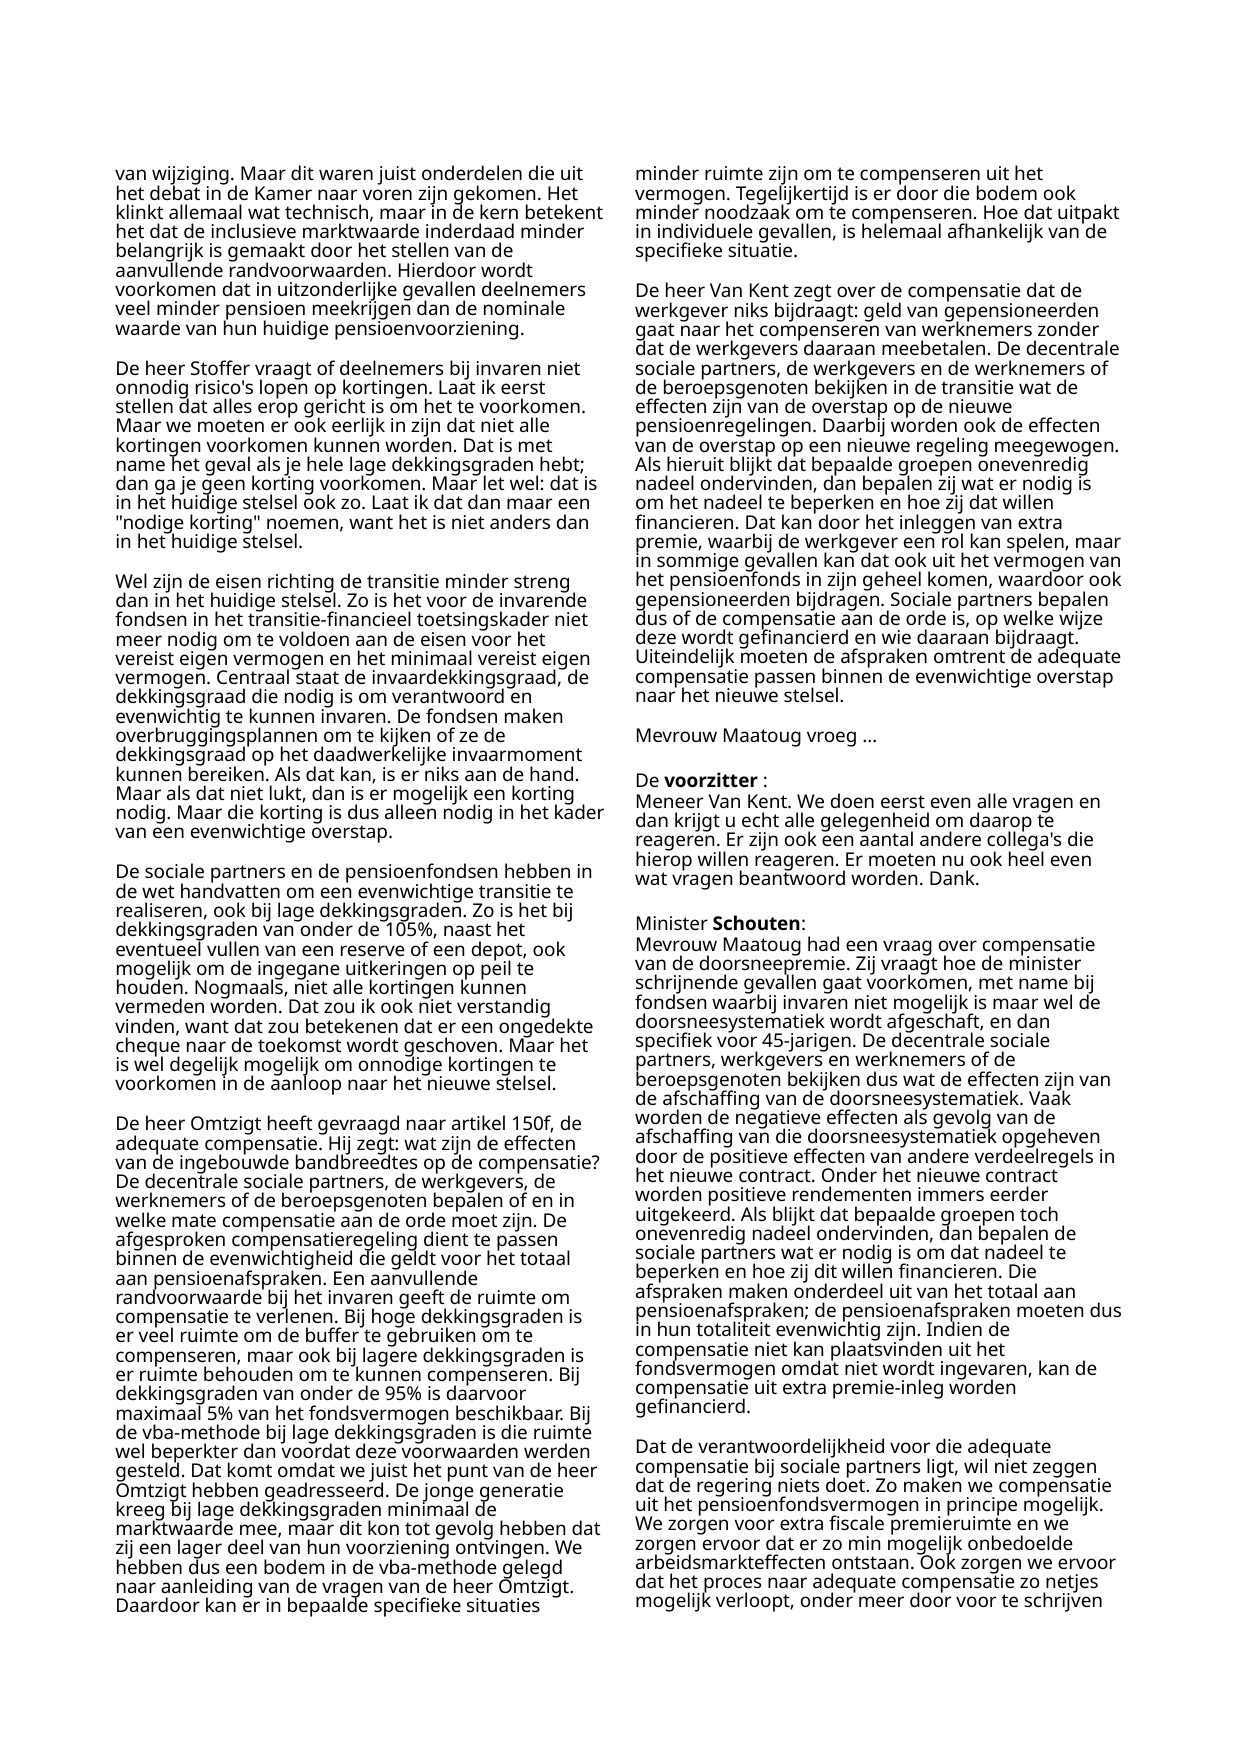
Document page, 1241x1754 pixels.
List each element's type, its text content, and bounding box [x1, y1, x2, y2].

text van wijziging. Maar dit waren juist onderdelen die uit het debat in de Kamer naar voren zijn gekomen. Het klinkt allemaal wat technisch, maar in de kern betekent het dat de inclusieve marktwaarde inderdaad minder belangrijk is gemaakt door het stellen van de aanvullende randvoorwaarden. Hierdoor wordt voorkomen dat in uitzonderlijke gevallen deelnemers veel minder pensioen meekrijgen dan de nominale waarde van hun huidige pensioenvoorziening. [115, 165, 605, 339]
text De sociale partners en de pensioenfondsen hebben in de wet handvatten om een evenwichtige transitie te realiseren, ook bij lage dekkingsgraden. Zo is het bij dekkingsgraden van onder de 105%, naast het eventueel vullen van een reserve of een depot, ook mogelijk om de ingegane uitkeringen op peil te houden. Nogmaals, niet alle kortingen kunnen vermeden worden. Dat zou ik ook niet verstandig vinden, want dat zou betekenen dat er een ongedekte cheque naar de toekomst wordt geschoven. Maar het is wel degelijk mogelijk om onnodige kortingen te voorkomen in de aanloop naar het nieuwe stelsel. [115, 863, 605, 1095]
text minder ruimte zijn om te compenseren uit het vermogen. Tegelijkertijd is er door die bodem ook minder noodzaak om te compenseren. Hoe dat uitpakt in individuele gevallen, is helemaal afhankelijk van de specifieke situatie. [635, 165, 1125, 262]
text Wel zijn de eisen richting de transitie minder streng dan in het huidige stelsel. Zo is het voor de invarende fondsen in het transitie-financieel toetsingskader niet meer nodig om te voldoen aan de eisen voor het vereist eigen vermogen en het minimaal vereist eigen vermogen. Centraal staat de invaardekkingsgraad, de dekkingsgraad die nodig is om verantwoord en evenwichtig te kunnen invaren. De fondsen maken overbruggingsplannen om te kijken of ze de dekkingsgraad op het daadwerkelijke invaarmoment kunnen bereiken. Als dat kan, is er niks aan de hand. Maar als dat niet lukt, dan is er mogelijk een korting nodig. Maar die korting is dus alleen nodig in het kader van een evenwichtige overstap. [115, 573, 605, 843]
text De voorzitter : [635, 767, 1125, 793]
text Mevrouw Maatoug vroeg … [635, 727, 1125, 746]
text De heer Van Kent zegt over de compensatie dat de werkgever niks bijdraagt: geld van gepensioneerden gaat naar het compenseren van werknemers zonder dat de werkgevers daaraan meebetalen. De decentrale sociale partners, de werkgevers en de werknemers of de beroepsgenoten bekijken in de transitie wat de effecten zijn van de overstap op de nieuwe pensioenregelingen. Daarbij worden ook de effecten van de overstap op een nieuwe regeling meegewogen. Als hieruit blijkt dat bepaalde groepen onevenredig nadeel ondervinden, dan bepalen zij wat er nodig is om het nadeel te beperken en hoe zij dat willen financieren. Dat kan door het inleggen van extra premie, waarbij de werkgever een rol kan spelen, maar in sommige gevallen kan dat ook uit het vermogen van het pensioenfonds in zijn geheel komen, waardoor ook gepensioneerden bijdragen. Sociale partners bepalen dus of de compensatie aan de orde is, op welke wijze deze wordt gefinancierd en wie daaraan bijdraagt. Uiteindelijk moeten de afspraken omtrent de adequate compensatie passen binnen de evenwichtige overstap naar het nieuwe stelsel. [635, 282, 1125, 706]
text Dat de verantwoordelijkheid voor die adequate compensatie bij sociale partners ligt, wil niet zeggen dat de regering niets doet. Zo maken we compensatie uit het pensioenfondsvermogen in principe mogelijk. We zorgen voor extra fiscale premieruimte en we zorgen ervoor dat er zo min mogelijk onbedoelde arbeidsmarkteffecten ontstaan. Ook zorgen we ervoor dat het proces naar adequate compensatie zo netjes mogelijk verloopt, onder meer door voor te schrijven [635, 1438, 1125, 1612]
text De heer Omtzigt heeft gevraagd naar artikel 150f, de adequate compensatie. Hij zegt: wat zijn de effecten van de ingebouwde bandbreedtes op de compensatie? De decentrale sociale partners, de werkgevers, de werknemers of de beroepsgenoten bepalen of en in welke mate compensatie aan de orde moet zijn. De afgesproken compensatieregeling dient te passen binnen de evenwichtigheid die geldt voor het totaal aan pensioenafspraken. Een aanvullende randvoorwaarde bij het invaren geeft de ruimte om compensatie te verlenen. Bij hoge dekkingsgraden is er veel ruimte om de buffer te gebruiken om te compenseren, maar ook bij lagere dekkingsgraden is er ruimte behouden om te kunnen compenseren. Bij dekkingsgraden van onder de 95% is daarvoor maximaal 5% van het fondsvermogen beschikbaar. Bij de vba-methode bij lage dekkingsgraden is die ruimte wel beperkter dan voordat deze voorwaarden werden gesteld. Dat komt omdat we juist het punt van de heer Omtzigt hebben geadresseerd. De jonge generatie kreeg bij lage dekkingsgraden minimaal de marktwaarde mee, maar dit kon tot gevolg hebben dat zij een lager deel van hun voorziening ontvingen. We hebben dus een bodem in de vba-methode gelegd naar aanleiding van de vragen van de heer Omtzigt. Daardoor kan er in bepaalde specifieke situaties [115, 1115, 605, 1616]
text Mevrouw Maatoug had een vraag over compensatie van de doorsneepremie. Zij vraagt hoe de minister schrijnende gevallen gaat voorkomen, met name bij fondsen waarbij invaren niet mogelijk is maar wel de doorsneesystematiek wordt afgeschaft, en dan specifiek voor 45-jarigen. De decentrale sociale partners, werkgevers en werknemers of de beroepsgenoten bekijken dus wat de effecten zijn van de afschaffing van de doorsneesystematiek. Vaak worden de negatieve effecten als gevolg van de afschaffing van die doorsneesystematiek opgeheven door de positieve effecten van andere verdeelregels in het nieuwe contract. Onder het nieuwe contract worden positieve rendementen immers eerder uitgekeerd. Als blijkt dat bepaalde groepen toch onevenredig nadeel ondervinden, dan bepalen de sociale partners wat er nodig is om dat nadeel te beperken en hoe zij dit willen financieren. Die afspraken maken onderdeel uit van het totaal aan pensioenafspraken; de pensioenafspraken moeten dus in hun totaliteit evenwichtig zijn. Indien de compensatie niet kan plaatsvinden uit het fondsvermogen omdat niet wordt ingevaren, kan de compensatie uit extra premie-inleg worden gefinancierd. [635, 936, 1125, 1418]
text Minister Schouten: [635, 910, 1125, 936]
text De heer Stoffer vraagt of deelnemers bij invaren niet onnodig risico's lopen op kortingen. Laat ik eerst stellen dat alles erop gericht is om het te voorkomen. Maar we moeten er ook eerlijk in zijn dat niet alle kortingen voorkomen kunnen worden. Dat is met name het geval als je hele lage dekkingsgraden hebt; dan ga je geen korting voorkomen. Maar let wel: dat is in het huidige stelsel ook zo. Laat ik dat dan maar een "nodige korting" noemen, want het is niet anders dan in het huidige stelsel. [115, 359, 605, 552]
text Meneer Van Kent. We doen eerst even alle vragen en dan krijgt u echt alle gelegenheid om daarop te reageren. Er zijn ook een aantal andere collega's die hierop willen reageren. Er moeten nu ook heel even wat vragen beantwoord worden. Dank. [635, 793, 1125, 889]
